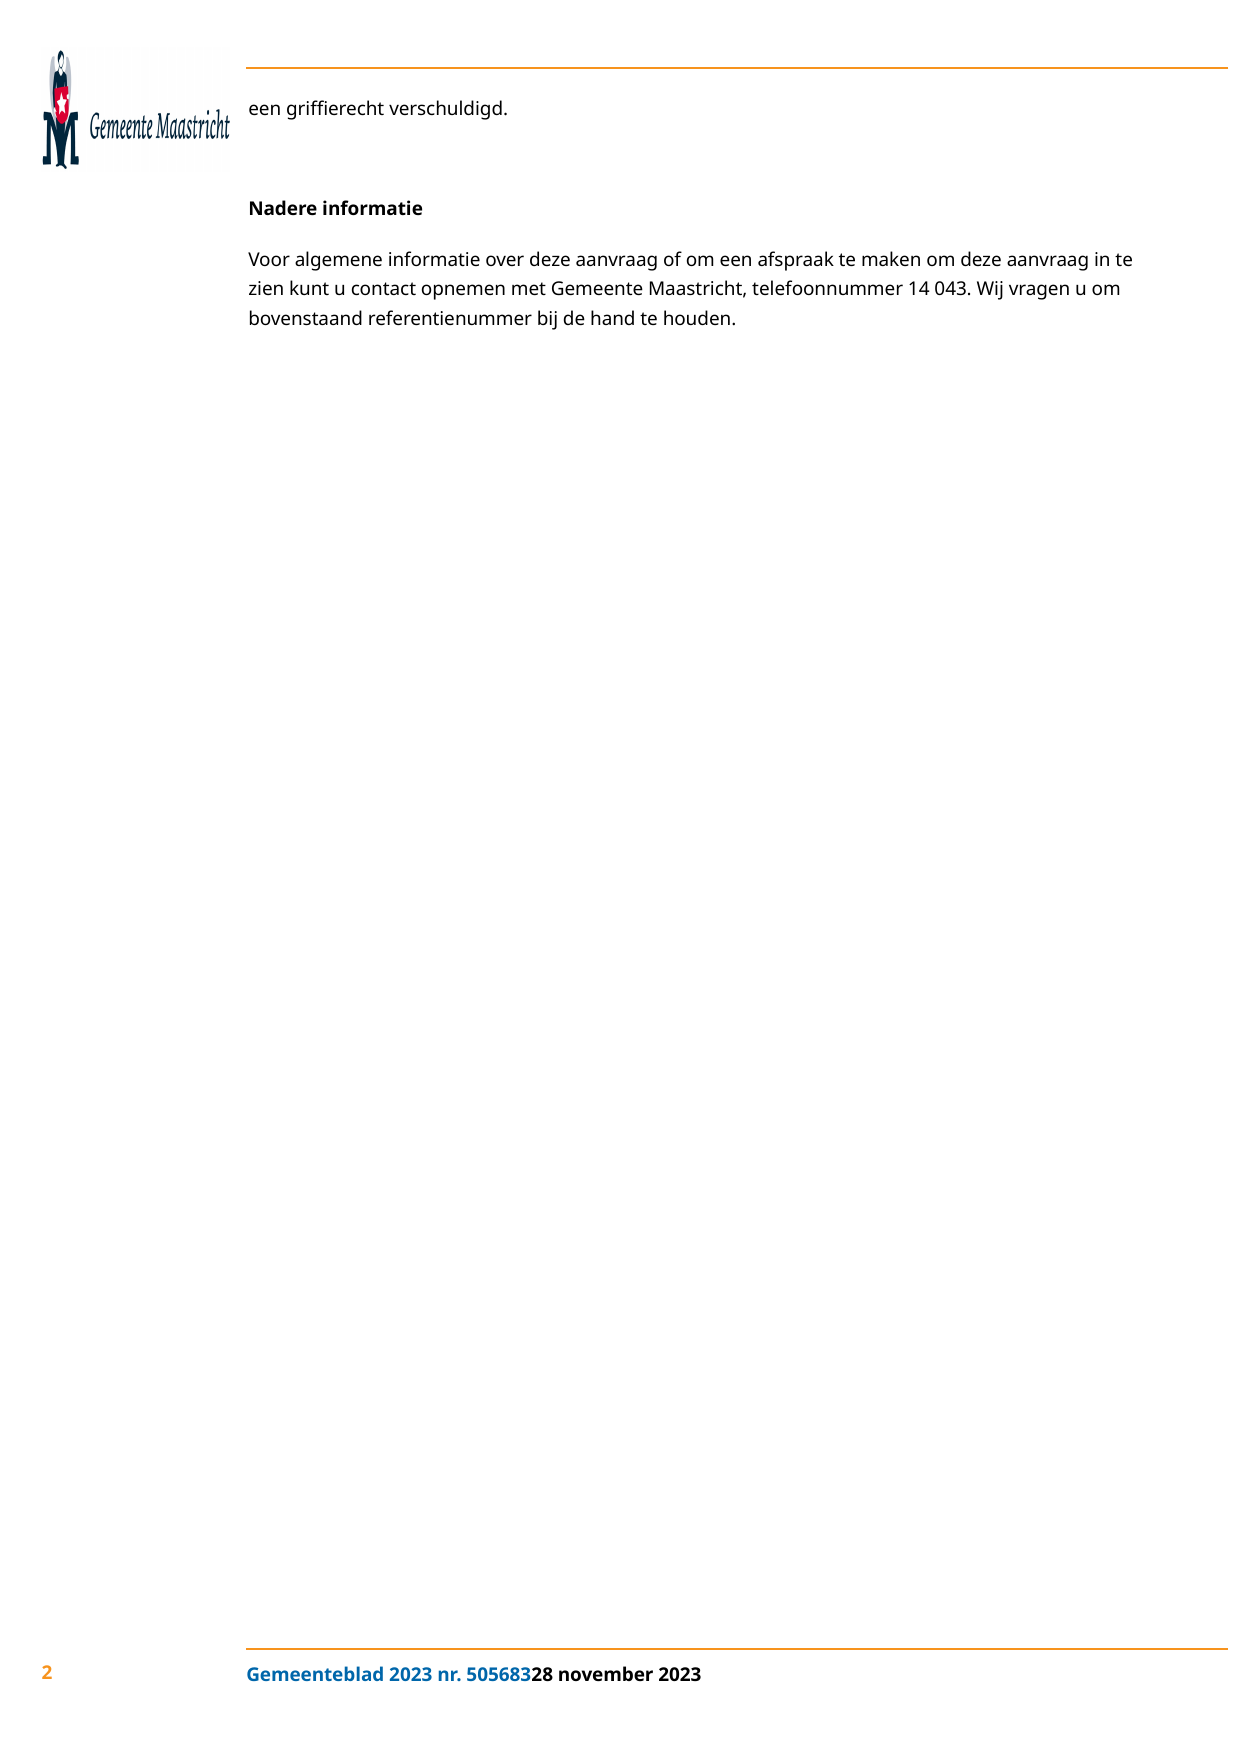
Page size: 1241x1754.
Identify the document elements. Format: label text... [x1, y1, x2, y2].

text Voor algemene informatie over deze aanvraag of om een afspraak te maken om deze aanvraag in te zien kunt u contact opnemen met Gemeente Maastricht, telefoonnummer 14 043. Wij vragen u om bovenstaand referentienummer bij de hand te houden. [248, 246, 1152, 331]
text een griffierecht verschuldigd. [248, 95, 1152, 121]
text Nadere informatie [248, 196, 1152, 221]
picture [41, 47, 231, 172]
